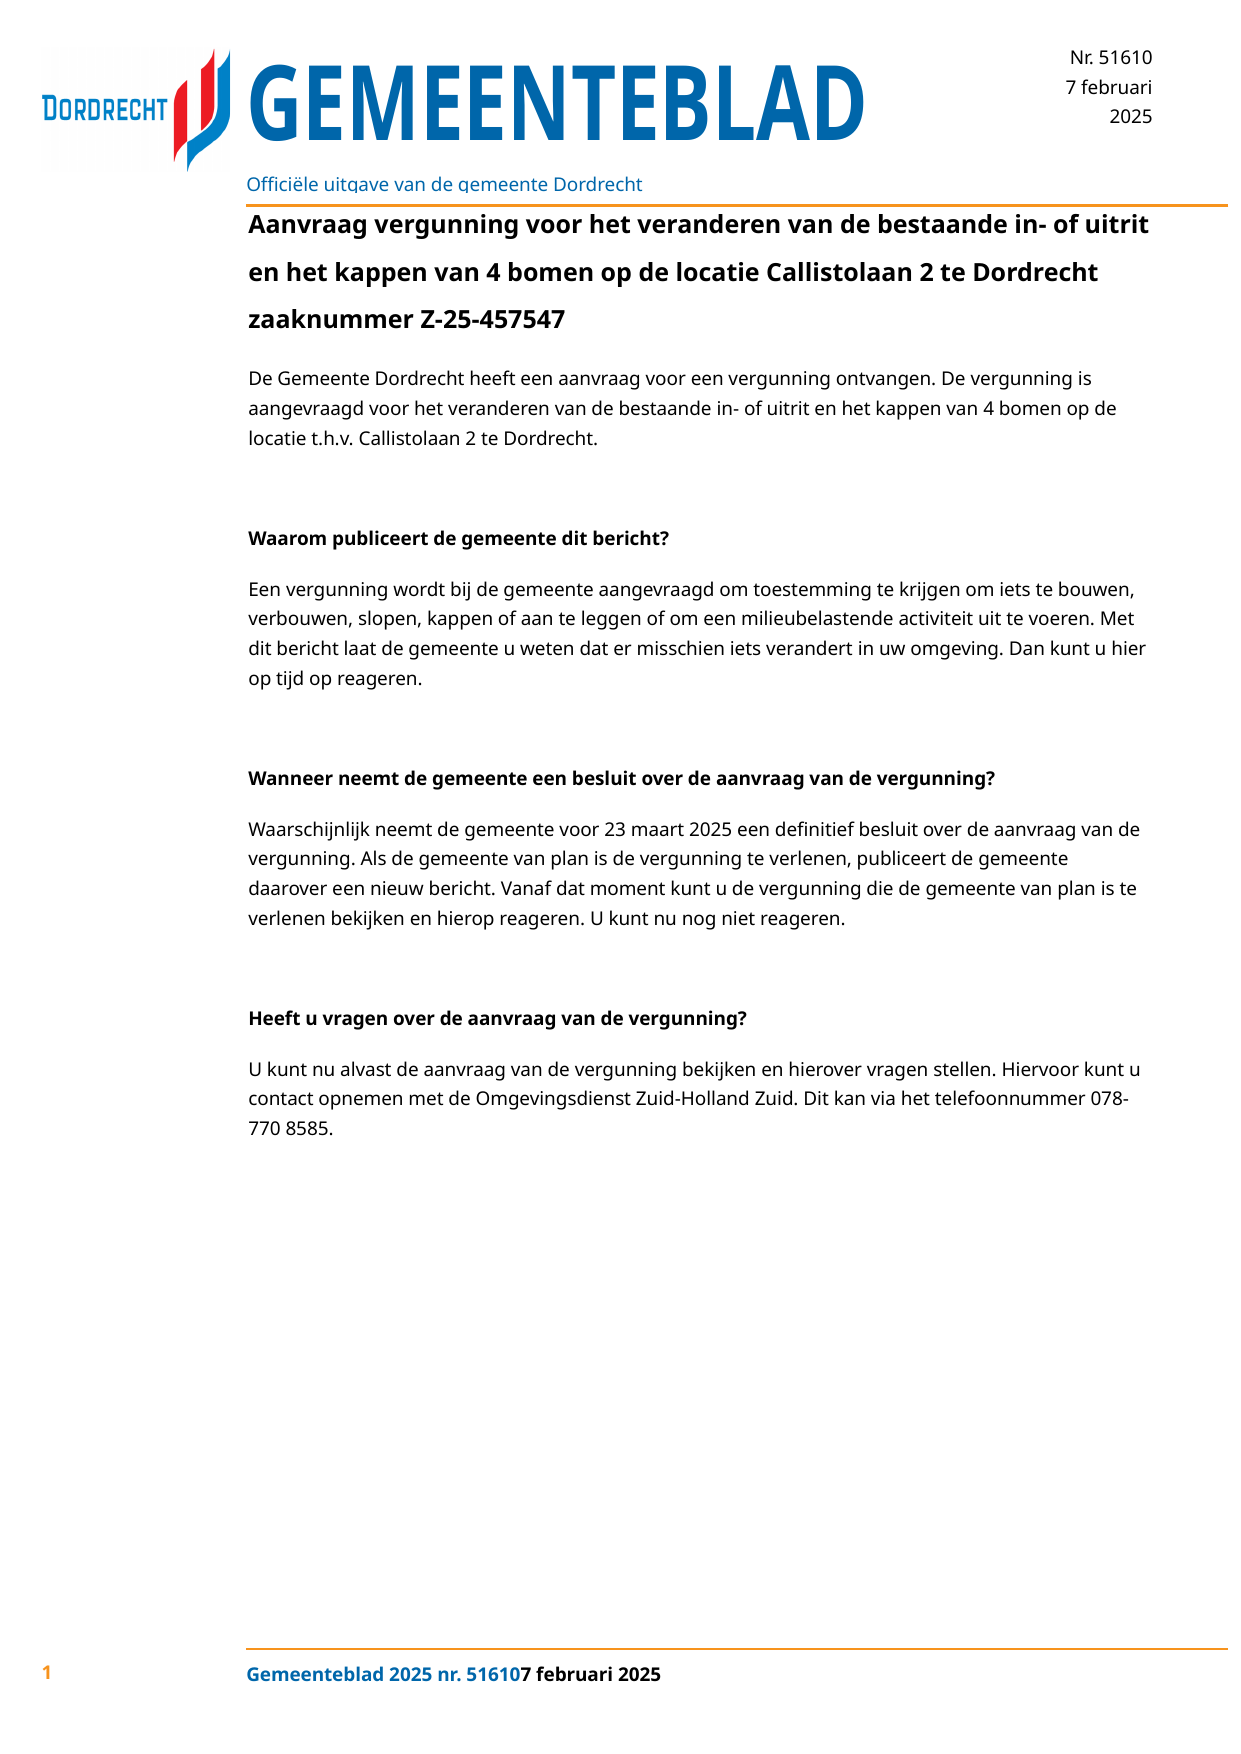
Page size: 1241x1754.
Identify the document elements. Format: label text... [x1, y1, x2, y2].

text U kunt nu alvast de aanvraag van de vergunning bekijken en hierover vragen stellen. Hiervoor kunt u contact opnemen met de Omgevingsdienst Zuid-Holland Zuid. Dit kan via het telefoonnummer 078-770 8585. [248, 1056, 1152, 1141]
text Heeft u vragen over de aanvraag van de vergunning? [248, 1006, 1152, 1031]
text Waarom publiceert de gemeente dit bericht? [248, 526, 1152, 551]
text Aanvraag vergunning voor het veranderen van de bestaande in- of uitrit en het kappen van 4 bomen op de locatie Callistolaan 2 te Dordrecht zaaknummer Z-25-457547 [248, 207, 1152, 336]
picture [41, 47, 231, 172]
text Wanneer neemt de gemeente een besluit over de aanvraag van de vergunning? [248, 766, 1152, 791]
text Een vergunning wordt bij de gemeente aangevraagd om toestemming te krijgen om iets te bouwen, verbouwen, slopen, kappen of aan te leggen of om een milieubelastende activiteit uit te voeren. Met dit bericht laat de gemeente u weten dat er misschien iets verandert in uw omgeving. Dan kunt u hier op tijd op reageren. [248, 576, 1152, 690]
text Waarschijnlijk neemt de gemeente voor 23 maart 2025 een definitief besluit over de aanvraag van de vergunning. Als de gemeente van plan is de vergunning te verlenen, publiceert de gemeente daarover een nieuw bericht. Vanaf dat moment kunt u de vergunning die de gemeente van plan is te verlenen bekijken en hierop reageren. U kunt nu nog niet reageren. [248, 816, 1152, 930]
text De Gemeente Dordrecht heeft een aanvraag voor een vergunning ontvangen. De vergunning is aangevraagd voor het veranderen van de bestaande in- of uitrit en het kappen van 4 bomen op de locatie t.h.v. Callistolaan 2 te Dordrecht. [248, 366, 1152, 450]
